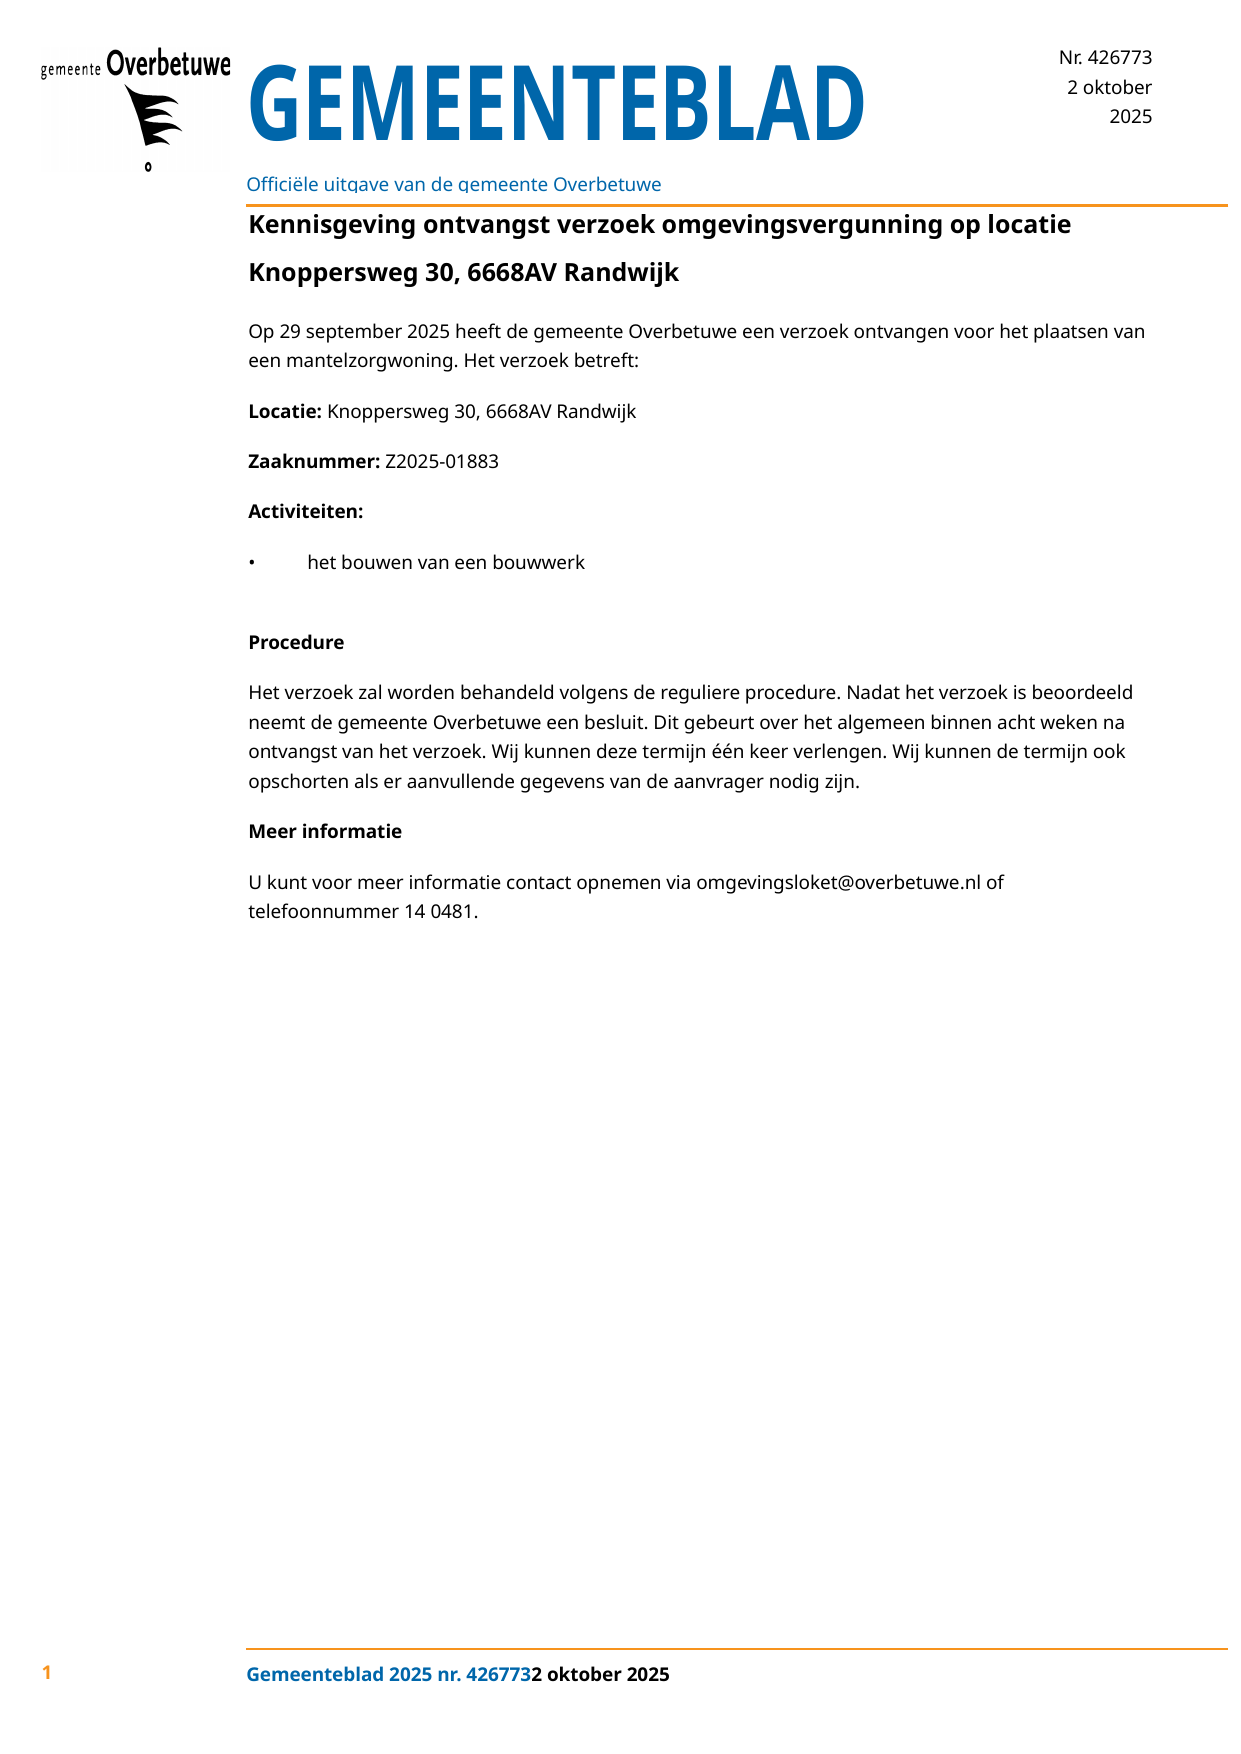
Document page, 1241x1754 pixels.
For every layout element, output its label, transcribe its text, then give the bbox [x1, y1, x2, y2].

text Procedure [248, 629, 1152, 655]
text Locatie: Knoppersweg 30, 6668AV Randwijk [248, 398, 1152, 424]
text Meer informatie [248, 819, 1152, 844]
text Het verzoek zal worden behandeld volgens de reguliere procedure. Nadat het verzoek is beoordeeld neemt de gemeente Overbetuwe een besluit. Dit gebeurt over het algemeen binnen acht weken na ontvangst van het verzoek. Wij kunnen deze termijn één keer verlengen. Wij kunnen de termijn ook opschorten als er aanvullende gegevens van de aanvrager nodig zijn. [248, 679, 1152, 794]
list het bouwen van een bouwwerk [248, 549, 1152, 575]
picture [41, 47, 231, 172]
text Zaaknummer: Z2025-01883 [248, 448, 1152, 474]
text Activiteiten: [248, 499, 1152, 524]
text U kunt voor meer informatie contact opnemen via omgevingsloket@overbetuwe.nl of telefoonnummer 14 0481. [248, 869, 1152, 924]
text Kennisgeving ontvangst verzoek omgevingsvergunning op locatie Knoppersweg 30, 6668AV Randwijk [248, 207, 1152, 288]
text Op 29 september 2025 heeft de gemeente Overbetuwe een verzoek ontvangen voor het plaatsen van een mantelzorgwoning. Het verzoek betreft: [248, 318, 1152, 373]
